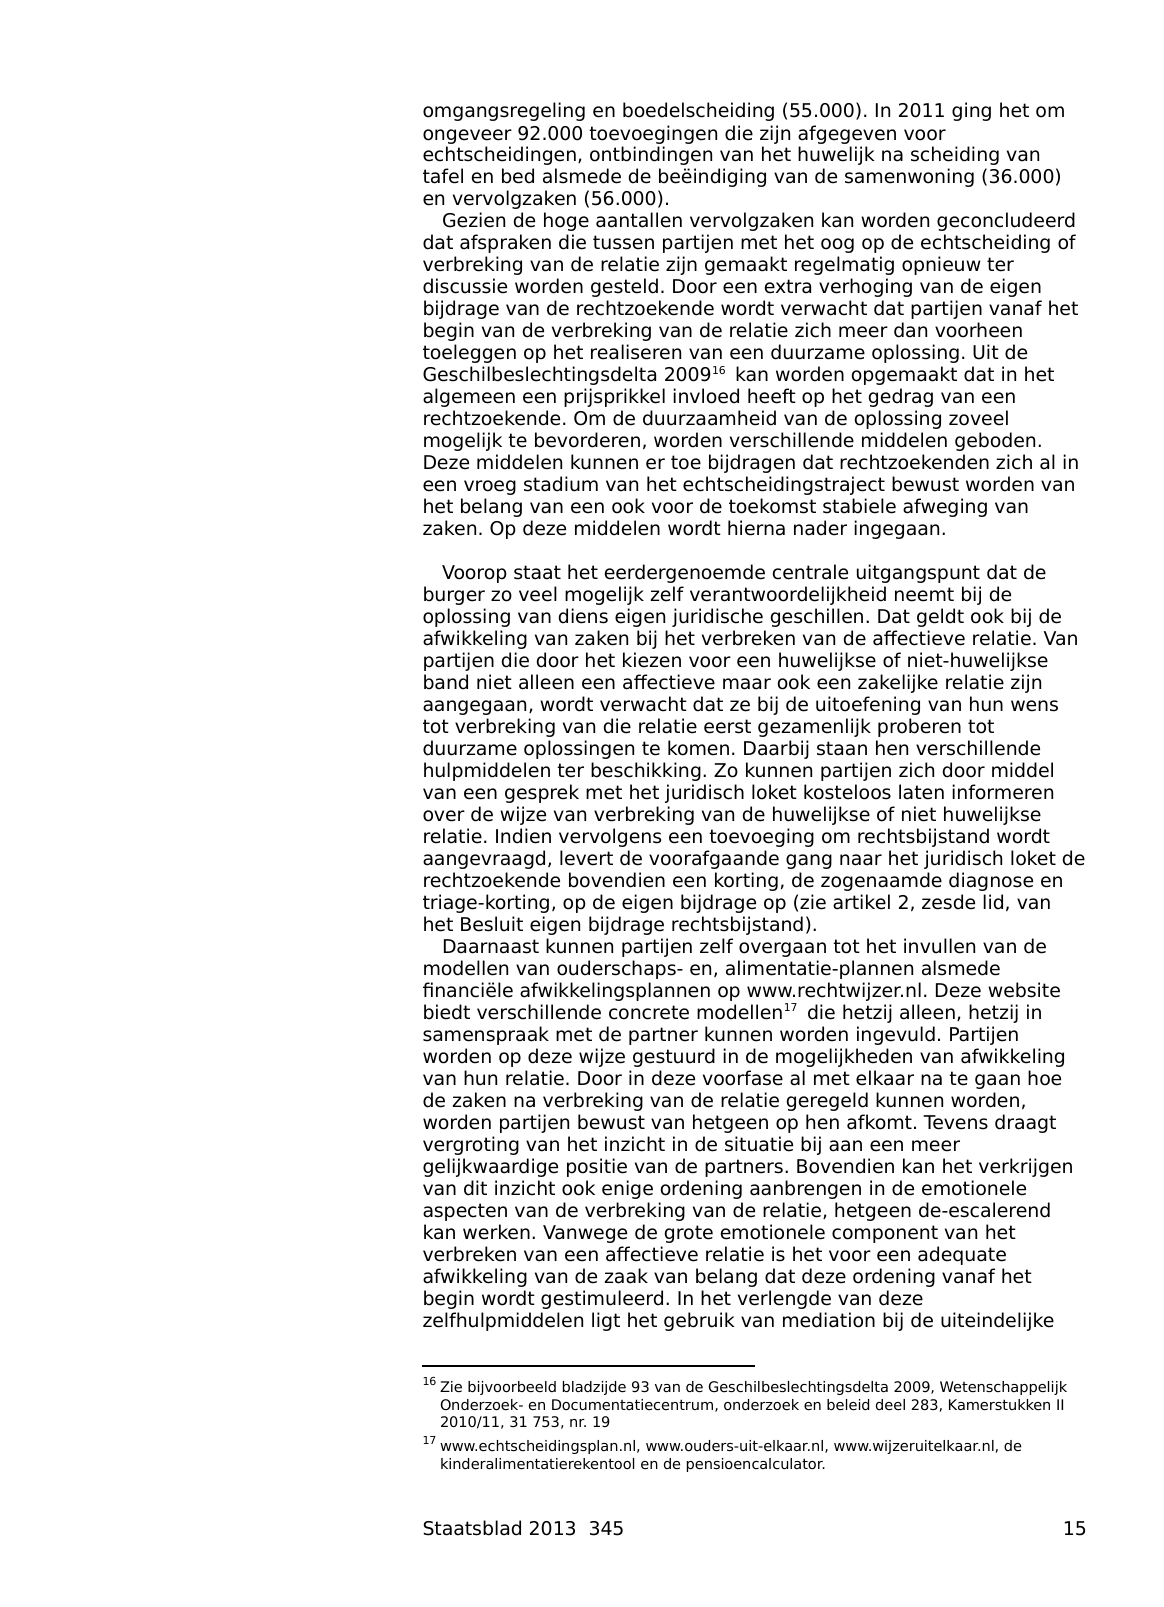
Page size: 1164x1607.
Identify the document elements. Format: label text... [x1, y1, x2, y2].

text omgangsregeling en boedelscheiding (55.000). In 2011 ging het om ongeveer 92.000 toevoegingen die zijn afgegeven voor echtscheidingen, ontbindingen van het huwelijk na scheiding van tafel en bed alsmede de beëindiging van de samenwoning (36.000) en vervolgzaken (56.000). [422, 100, 1087, 210]
text Voorop staat het eerdergenoemde centrale uitgangspunt dat de burger zo veel mogelijk zelf verantwoordelijkheid neemt bij de oplossing van diens eigen juridische geschillen. Dat geldt ook bij de afwikkeling van zaken bij het verbreken van de affectieve relatie. Van partijen die door het kiezen voor een huwelijkse of niet-huwelijkse band niet alleen een affectieve maar ook een zakelijke relatie zijn aangegaan, wordt verwacht dat ze bij de uitoefening van hun wens tot verbreking van die relatie eerst gezamenlijk proberen tot duurzame oplossingen te komen. Daarbij staan hen verschillende hulpmiddelen ter beschikking. Zo kunnen partijen zich door middel van een gesprek met het juridisch loket kosteloos laten informeren over de wijze van verbreking van de huwelijkse of niet huwelijkse relatie. Indien vervolgens een toevoeging om rechtsbijstand wordt aangevraagd, levert de voorafgaande gang naar het juridisch loket de rechtzoekende bovendien een korting, de zogenaamde diagnose en triage-korting, op de eigen bijdrage op (zie artikel 2, zesde lid, van het Besluit eigen bijdrage rechtsbijstand). [422, 562, 1087, 936]
text Daarnaast kunnen partijen zelf overgaan tot het invullen van de modellen van ouderschaps- en, alimentatie-plannen alsmede financiële afwikkelingsplannen op www.rechtwijzer.nl. Deze website biedt verschillende concrete modellen die hetzij alleen, hetzij in samenspraak met de partner kunnen worden ingevuld. Partijen worden op deze wijze gestuurd in de mogelijkheden van afwikkeling van hun relatie. Door in deze voorfase al met elkaar na te gaan hoe de zaken na verbreking van de relatie geregeld kunnen worden, worden partijen bewust van hetgeen op hen afkomt. Tevens draagt vergroting van het inzicht in de situatie bij aan een meer gelijkwaardige positie van de partners. Bovendien kan het verkrijgen van dit inzicht ook enige ordening aanbrengen in de emotionele aspecten van de verbreking van de relatie, hetgeen de-escalerend kan werken. Vanwege de grote emotionele component van het verbreken van een affectieve relatie is het voor een adequate afwikkeling van de zaak van belang dat deze ordening vanaf het begin wordt gestimuleerd. In het verlengde van deze zelfhulpmiddelen ligt het gebruik van mediation bij de uiteindelijke [422, 936, 1087, 1331]
text www.echtscheidingsplan.nl, www.ouders-uit-elkaar.nl, www.wijzeruitelkaar.nl, de kinderalimentatierekentool en de pensioencalculator. [422, 1434, 1087, 1473]
text Gezien de hoge aantallen vervolgzaken kan worden geconcludeerd dat afspraken die tussen partijen met het oog op de echtscheiding of verbreking van de relatie zijn gemaakt regelmatig opnieuw ter discussie worden gesteld. Door een extra verhoging van de eigen bijdrage van de rechtzoekende wordt verwacht dat partijen vanaf het begin van de verbreking van de relatie zich meer dan voorheen toeleggen op het realiseren van een duurzame oplossing. Uit de Geschilbeslechtingsdelta 2009 kan worden opgemaakt dat in het algemeen een prijsprikkel invloed heeft op het gedrag van een rechtzoekende. Om de duurzaamheid van de oplossing zoveel mogelijk te bevorderen, worden verschillende middelen geboden. Deze middelen kunnen er toe bijdragen dat rechtzoekenden zich al in een vroeg stadium van het echtscheidingstraject bewust worden van het belang van een ook voor de toekomst stabiele afweging van zaken. Op deze middelen wordt hierna nader ingegaan. [422, 210, 1087, 540]
text Zie bijvoorbeeld bladzijde 93 van de Geschilbeslechtingsdelta 2009, Wetenschappelijk Onderzoek- en Documentatiecentrum, onderzoek en beleid deel 283, Kamerstukken II 2010/11, 31 753, nr. 19 [422, 1375, 1087, 1431]
